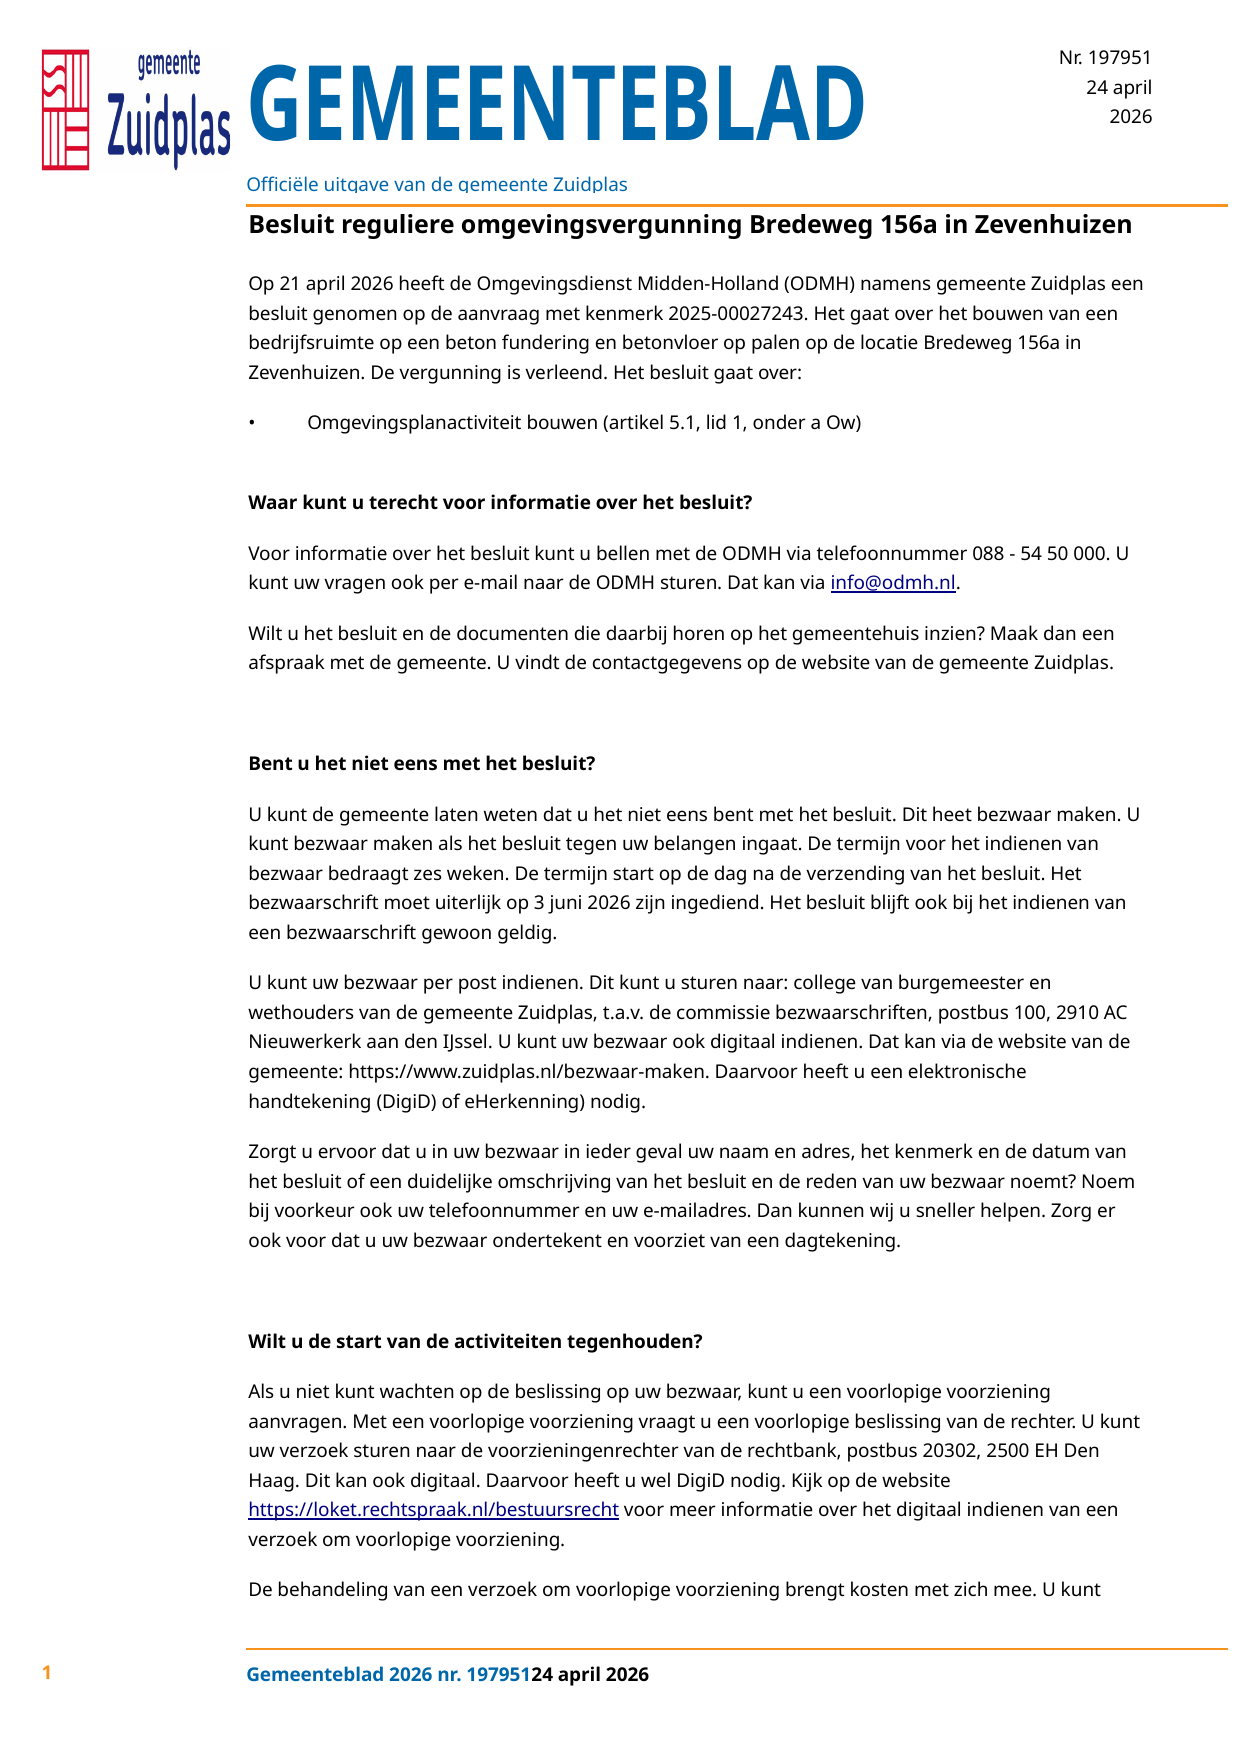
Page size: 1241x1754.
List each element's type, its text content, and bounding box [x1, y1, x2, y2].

text Waar kunt u terecht voor informatie over het besluit? [248, 489, 1152, 515]
text Besluit reguliere omgevingsvergunning Bredeweg 156a in Zevenhuizen [248, 207, 1152, 241]
text Als u niet kunt wachten op de beslissing op uw bezwaar, kunt u een voorlopige voorziening aanvragen. Met een voorlopige voorziening vraagt u een voorlopige beslissing van de rechter. U kunt uw verzoek sturen naar de voorzieningenrechter van de rechtbank, postbus 20302, 2500 EH Den Haag. Dit kan ook digitaal. Daarvoor heeft u wel DigiD nodig. Kijk op de website https://loket.rechtspraak.nl/bestuursrecht voor meer informatie over het digitaal indienen van een verzoek om voorlopige voorziening. [248, 1378, 1152, 1552]
text Wilt u de start van de activiteiten tegenhouden? [248, 1328, 1152, 1353]
text U kunt uw bezwaar per post indienen. Dit kunt u sturen naar: college van burgemeester en wethouders van de gemeente Zuidplas, t.a.v. de commissie bezwaarschriften, postbus 100, 2910 AC Nieuwerkerk aan den IJssel. U kunt uw bezwaar ook digitaal indienen. Dat kan via de website van de gemeente: https://www.zuidplas.nl/bezwaar-maken. Daarvoor heeft u een elektronische handtekening (DigiD) of eHerkenning) nodig. [248, 969, 1152, 1113]
text Voor informatie over het besluit kunt u bellen met de ODMH via telefoonnummer 088 - 54 50 000. U kunt uw vragen ook per e-mail naar de ODMH sturen. Dat kan via info@odmh.nl. [248, 540, 1152, 595]
text Zorgt u ervoor dat u in uw bezwaar in ieder geval uw naam en adres, het kenmerk en de datum van het besluit of een duidelijke omschrijving van het besluit en de reden van uw bezwaar noemt? Noem bij voorkeur ook uw telefoonnummer en uw e-mailadres. Dan kunnen wij u sneller helpen. Zorg er ook voor dat u uw bezwaar ondertekent en voorziet van een dagtekening. [248, 1138, 1152, 1253]
text Wilt u het besluit en de documenten die daarbij horen op het gemeentehuis inzien? Maak dan een afspraak met de gemeente. U vindt de contactgegevens op de website van de gemeente Zuidplas. [248, 620, 1152, 675]
text Op 21 april 2026 heeft de Omgevingsdienst Midden-Holland (ODMH) namens gemeente Zuidplas een besluit genomen op de aanvraag met kenmerk 2025-00027243. Het gaat over het bouwen van een bedrijfsruimte op een beton fundering en betonvloer op palen op de locatie Bredeweg 156a in Zevenhuizen. De vergunning is verleend. Het besluit gaat over: [248, 270, 1152, 385]
text Bent u het niet eens met het besluit? [248, 750, 1152, 776]
list Omgevingsplanactiviteit bouwen (artikel 5.1, lid 1, onder a Ow) [248, 409, 1152, 435]
picture [41, 47, 231, 172]
text U kunt de gemeente laten weten dat u het niet eens bent met het besluit. Dit heet bezwaar maken. U kunt bezwaar maken als het besluit tegen uw belangen ingaat. De termijn voor het indienen van bezwaar bedraagt zes weken. De termijn start op de dag na de verzending van het besluit. Het bezwaarschrift moet uiterlijk op 3 juni 2026 zijn ingediend. Het besluit blijft ook bij het indienen van een bezwaarschrift gewoon geldig. [248, 801, 1152, 945]
text De behandeling van een verzoek om voorlopige voorziening brengt kosten met zich mee. U kunt [248, 1577, 1152, 1602]
